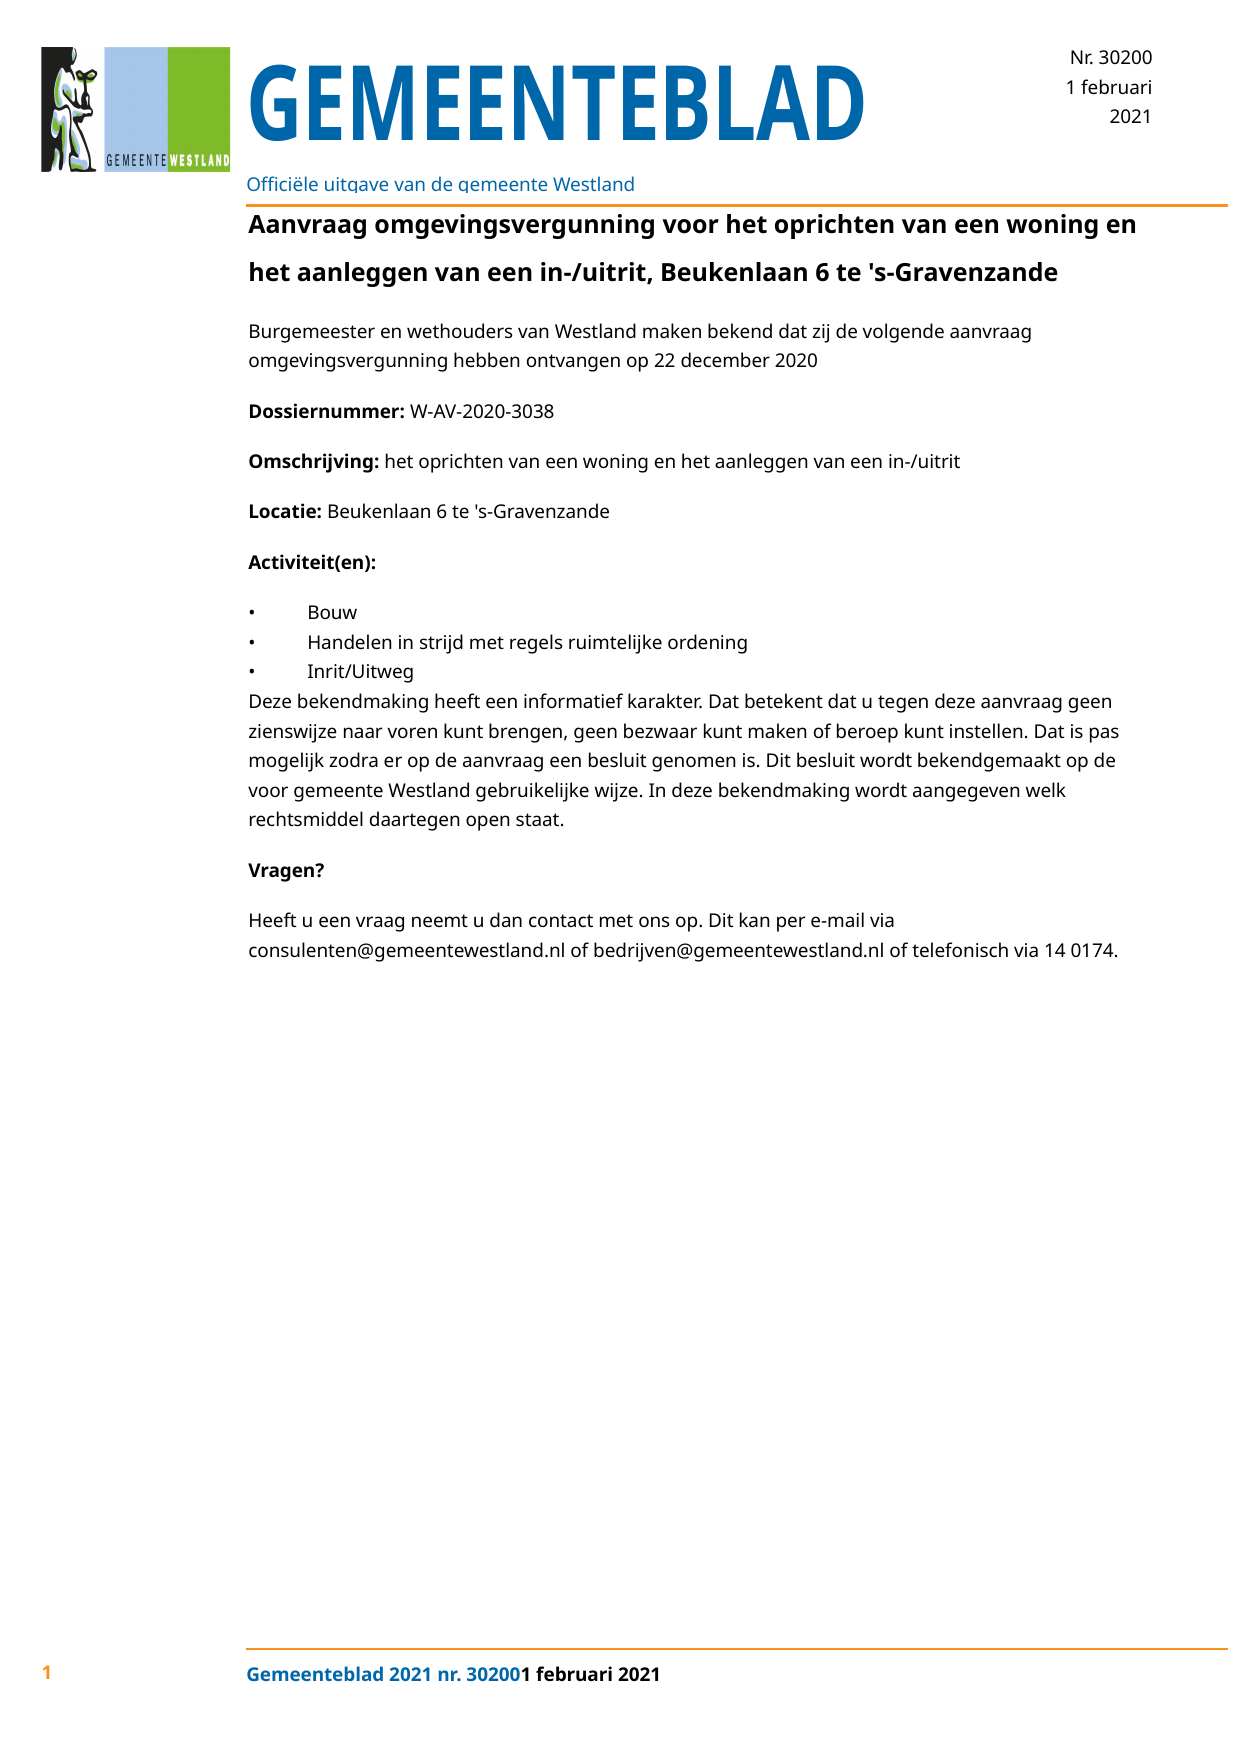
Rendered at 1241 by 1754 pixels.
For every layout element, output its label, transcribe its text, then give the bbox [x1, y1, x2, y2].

text Aanvraag omgevingsvergunning voor het oprichten van een woning en het aanleggen van een in-/uitrit, Beukenlaan 6 te 's-Gravenzande [248, 207, 1152, 288]
text Burgemeester en wethouders van Westland maken bekend dat zij de volgende aanvraag omgevingsvergunning hebben ontvangen op 22 december 2020 [248, 318, 1152, 373]
text Vragen? [248, 857, 1152, 883]
text Omschrijving: het oprichten van een woning en het aanleggen van een in-/uitrit [248, 448, 1152, 474]
text Activiteit(en): [248, 549, 1152, 575]
list Inrit/Uitweg [248, 659, 1152, 684]
list Handelen in strijd met regels ruimtelijke ordening [248, 629, 1152, 655]
text Deze bekendmaking heeft een informatief karakter. Dat betekent dat u tegen deze aanvraag geen zienswijze naar voren kunt brengen, geen bezwaar kunt maken of beroep kunt instellen. Dat is pas mogelijk zodra er op de aanvraag een besluit genomen is. Dit besluit wordt bekendgemaakt op de voor gemeente Westland gebruikelijke wijze. In deze bekendmaking wordt aangegeven welk rechtsmiddel daartegen open staat. [248, 688, 1152, 832]
list Bouw [248, 599, 1152, 625]
text Dossiernummer: W-AV-2020-3038 [248, 398, 1152, 424]
text Locatie: Beukenlaan 6 te 's-Gravenzande [248, 499, 1152, 524]
text Heeft u een vraag neemt u dan contact met ons op. Dit kan per e-mail via consulenten@gemeentewestland.nl of bedrijven@gemeentewestland.nl of telefonisch via 14 0174. [248, 907, 1152, 963]
picture [41, 47, 231, 172]
